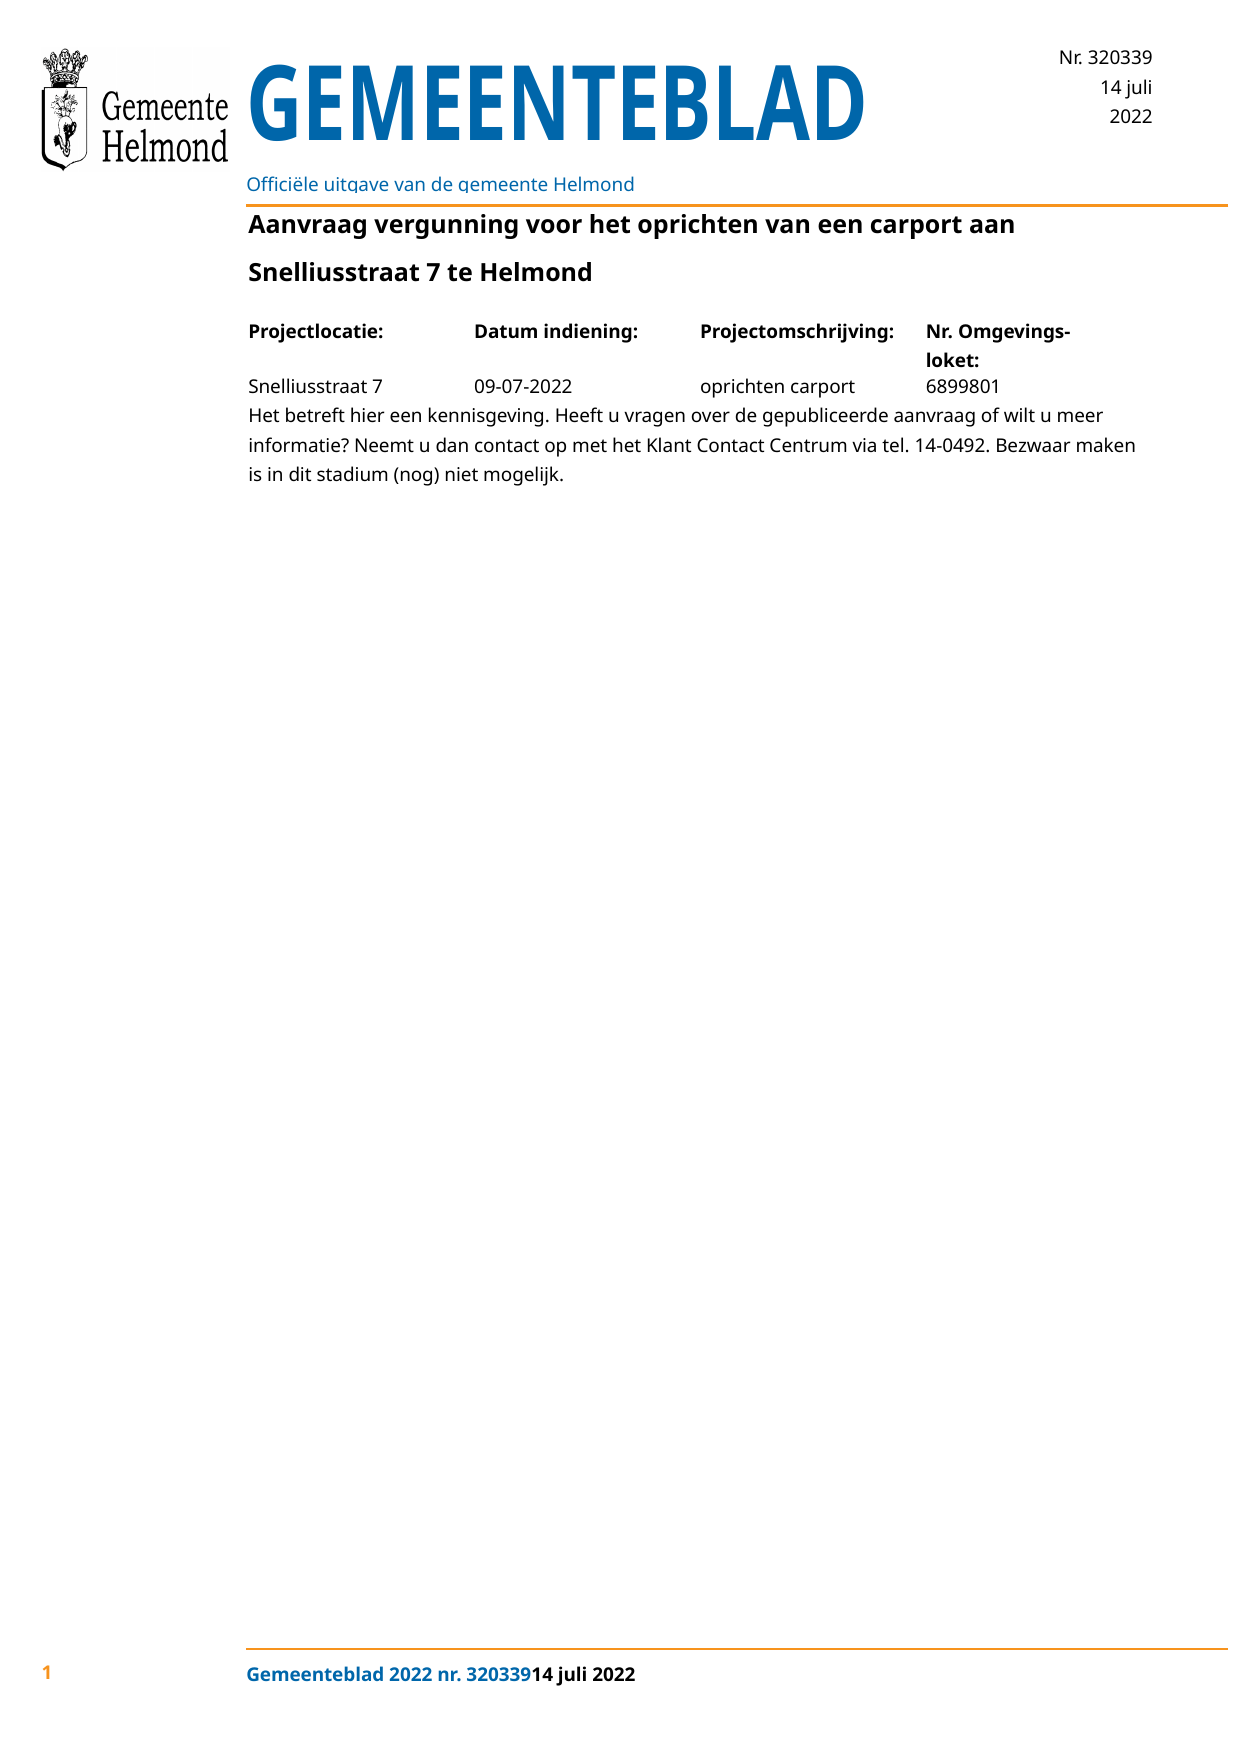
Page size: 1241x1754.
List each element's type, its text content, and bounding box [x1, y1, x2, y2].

picture [41, 47, 231, 172]
text Het betreft hier een kennisgeving. Heeft u vragen over de gepubliceerde aanvraag of wilt u meer informatie? Neemt u dan contact op met het Klant Contact Centrum via tel. 14-0492. Bezwaar maken is in dit stadium (nog) niet mogelijk. [248, 402, 1152, 487]
table_header Nr. Omgevings- loket: [926, 318, 1152, 373]
table_header Projectomschrijving: [700, 318, 926, 373]
table_header Datum indiening: [474, 318, 700, 373]
table_cell oprichten carport [700, 373, 926, 399]
table_cell 09-07-2022 [474, 373, 700, 399]
table_cell Snelliusstraat 7 [248, 373, 474, 399]
table_cell 6899801 [926, 373, 1152, 399]
table_header Projectlocatie: [248, 318, 474, 373]
text Aanvraag vergunning voor het oprichten van een carport aan Snelliusstraat 7 te Helmond [248, 207, 1152, 288]
